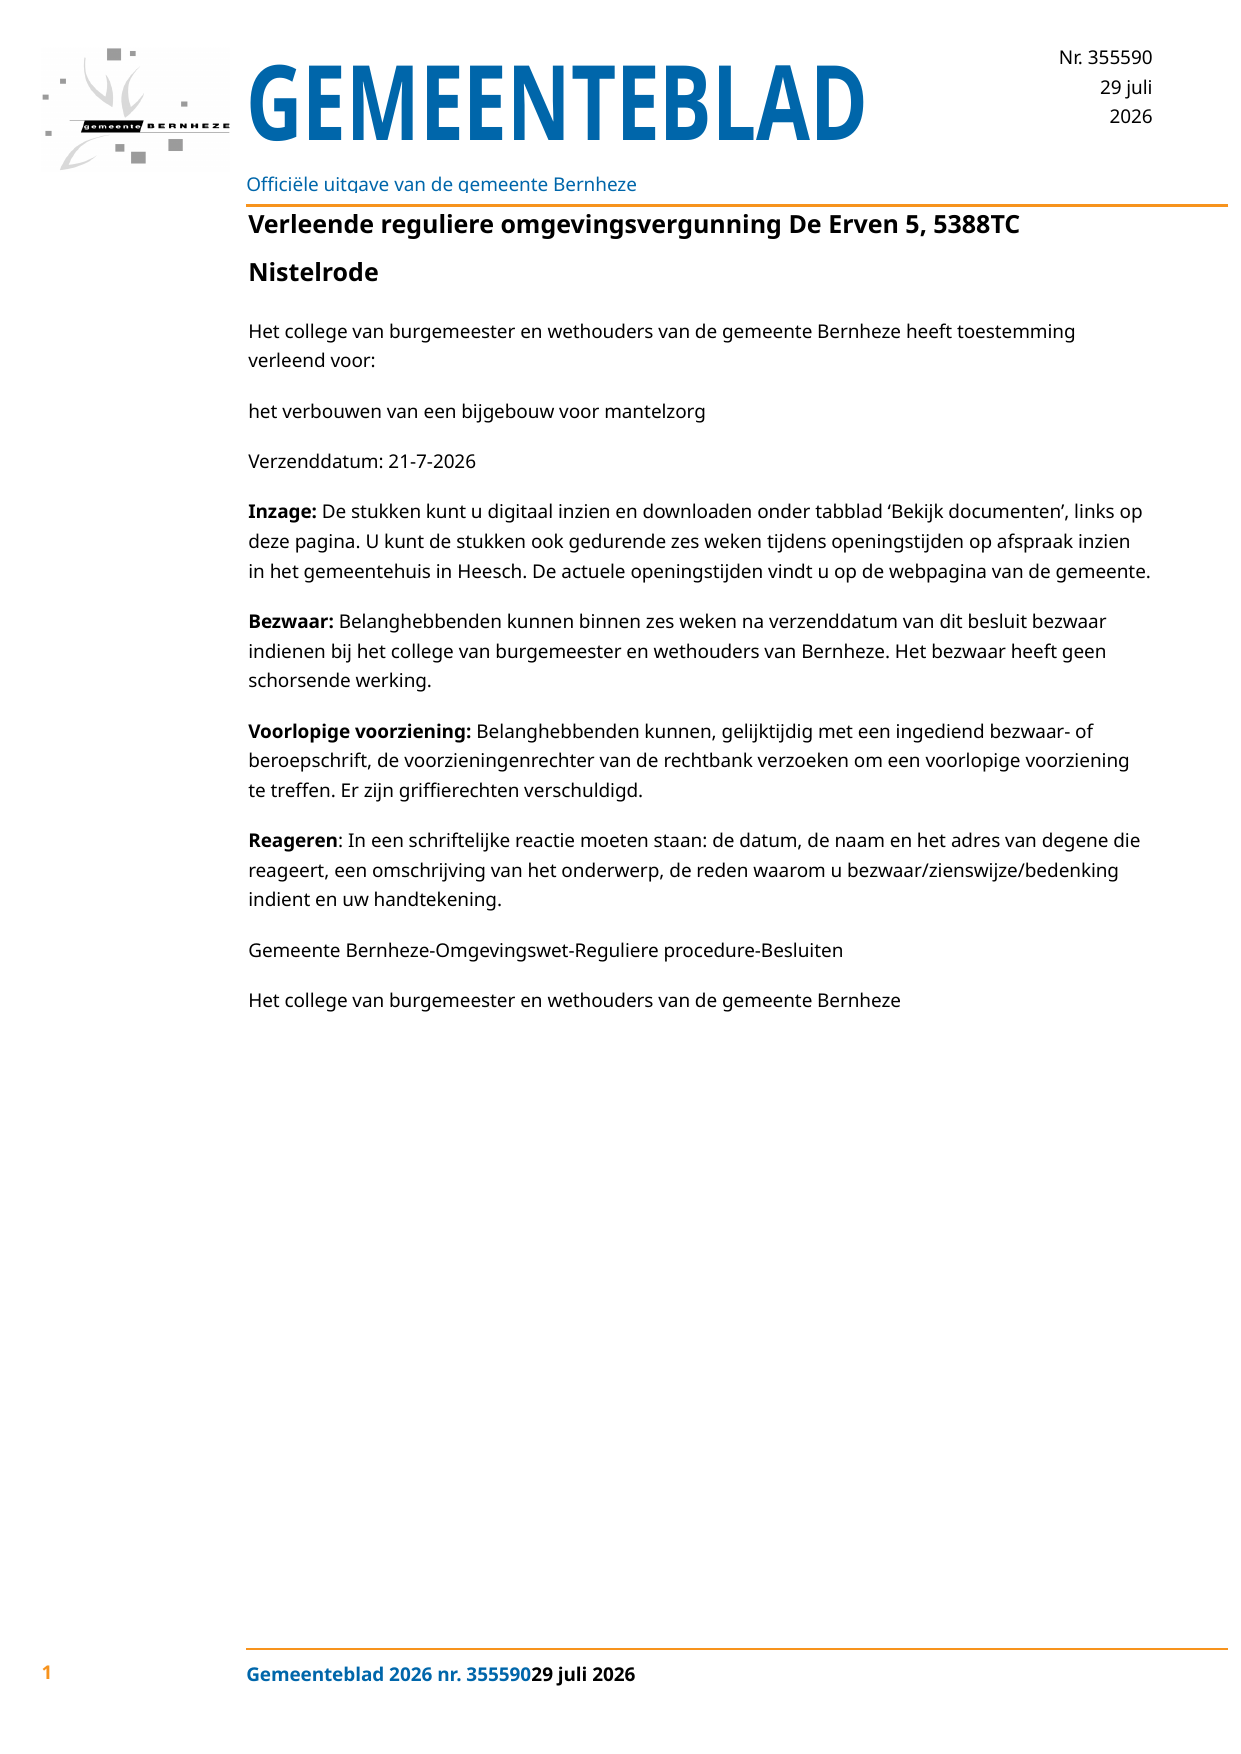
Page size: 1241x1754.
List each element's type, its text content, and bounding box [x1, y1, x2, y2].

text Verzenddatum: 21-7-2026 [248, 448, 1152, 474]
text Het college van burgemeester en wethouders van de gemeente Bernheze heeft toestemming verleend voor: [248, 318, 1152, 373]
text Het college van burgemeester en wethouders van de gemeente Bernheze [248, 987, 1152, 1013]
text het verbouwen van een bijgebouw voor mantelzorg [248, 398, 1152, 424]
text Verleende reguliere omgevingsvergunning De Erven 5, 5388TC Nistelrode [248, 207, 1152, 288]
text Bezwaar: Belanghebbenden kunnen binnen zes weken na verzenddatum van dit besluit bezwaar indienen bij het college van burgemeester en wethouders van Bernheze. Het bezwaar heeft geen schorsende werking. [248, 608, 1152, 693]
text Reageren: In een schriftelijke reactie moeten staan: de datum, de naam en het adres van degene die reageert, een omschrijving van het onderwerp, de reden waarom u bezwaar/zienswijze/bedenking indient en uw handtekening. [248, 827, 1152, 912]
text Inzage: De stukken kunt u digitaal inzien en downloaden onder tabblad ‘Bekijk documenten’, links op deze pagina. U kunt de stukken ook gedurende zes weken tijdens openingstijden op afspraak inzien in het gemeentehuis in Heesch. De actuele openingstijden vindt u op de webpagina van de gemeente. [248, 499, 1152, 584]
text Gemeente Bernheze-Omgevingswet-Reguliere procedure-Besluiten [248, 937, 1152, 963]
text Voorlopige voorziening: Belanghebbenden kunnen, gelijktijdig met een ingediend bezwaar- of beroepschrift, de voorzieningenrechter van de rechtbank verzoeken om een voorlopige voorziening te treffen. Er zijn griffierechten verschuldigd. [248, 718, 1152, 803]
picture [41, 47, 231, 172]
